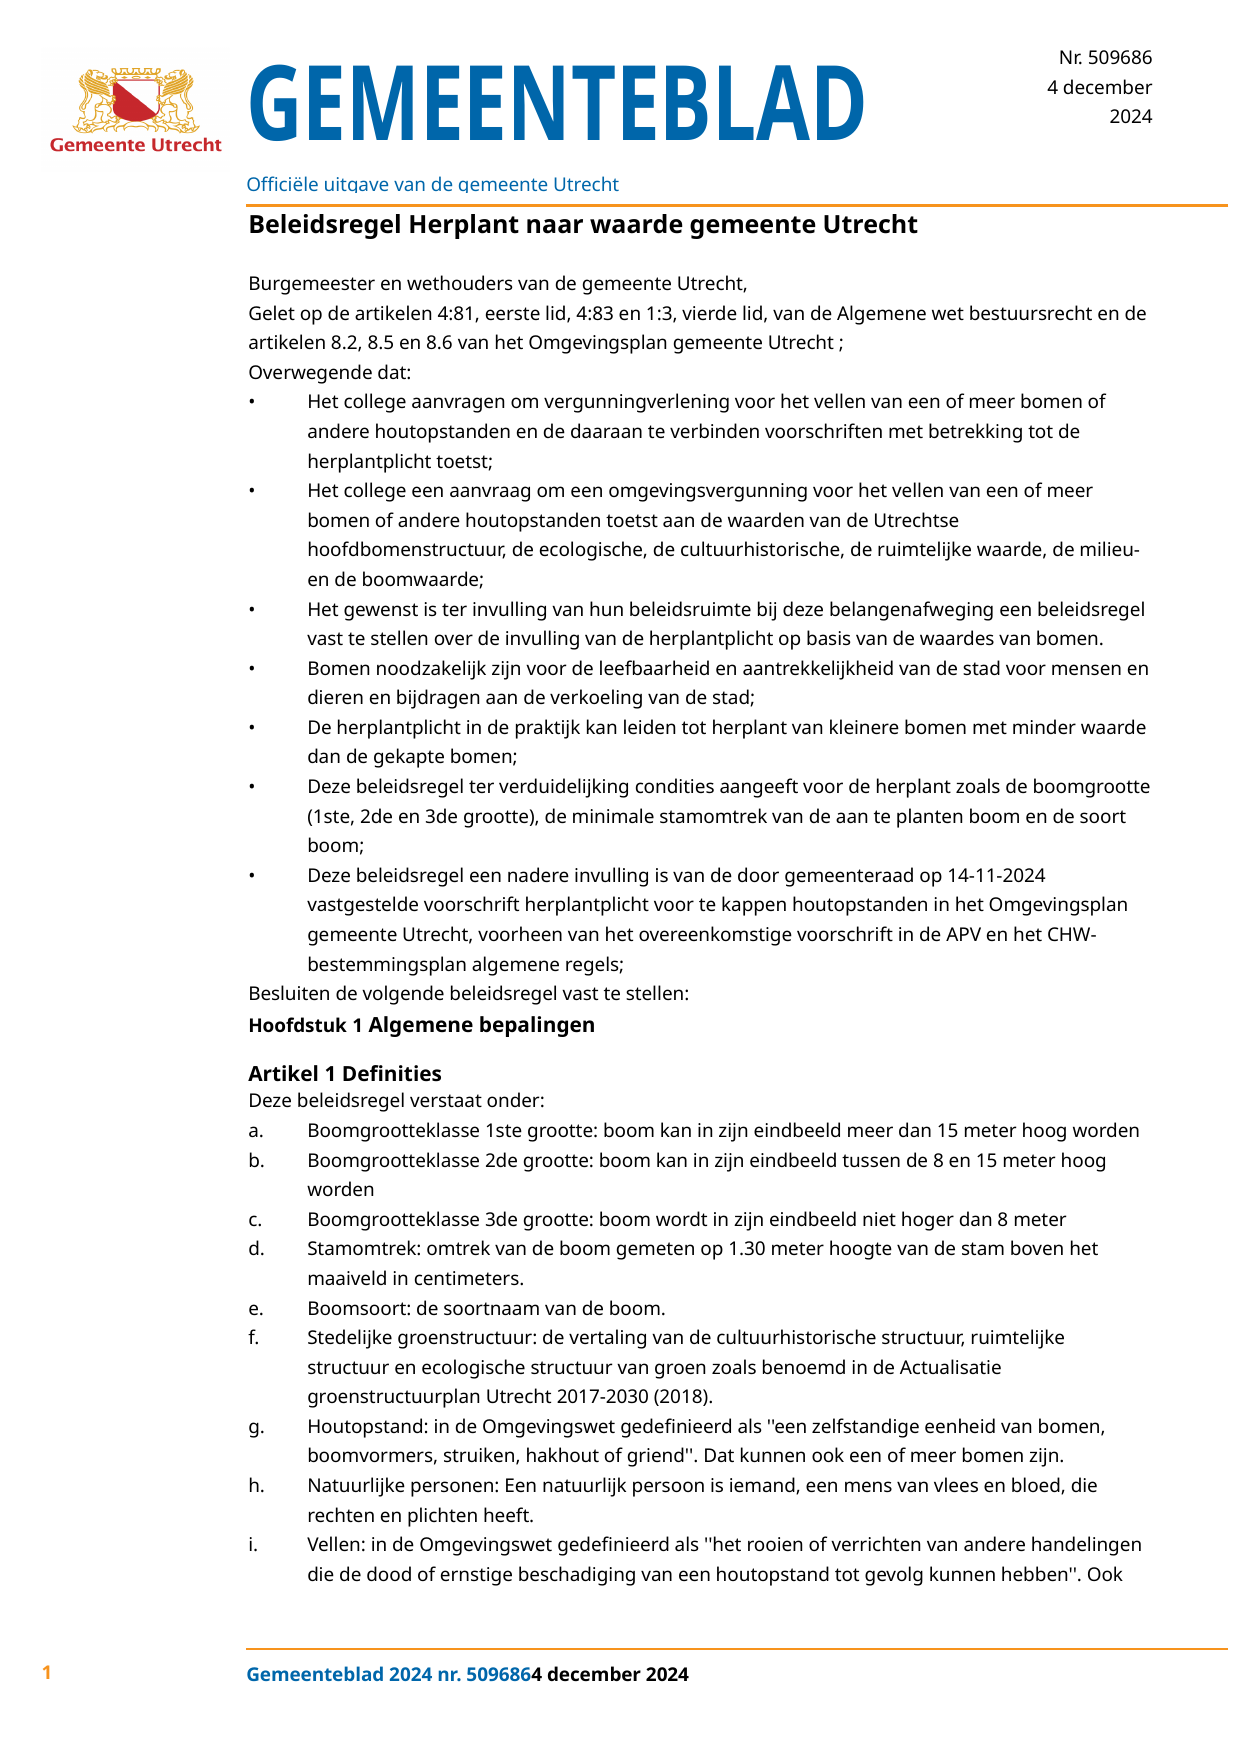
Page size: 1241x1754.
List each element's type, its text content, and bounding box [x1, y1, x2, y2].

list Boomgrootteklasse 1ste grootte: boom kan in zijn eindbeeld meer dan 15 meter hoog worden [248, 1117, 1152, 1143]
text Deze beleidsregel verstaat onder: [248, 1088, 1152, 1113]
list Het gewenst is ter invulling van hun beleidsruimte bij deze belangenafweging een beleidsregel vast te stellen over de invulling van de herplantplicht op basis van de waardes van bomen. [248, 596, 1152, 651]
list Het college aanvragen om vergunningverlening voor het vellen van een of meer bomen of andere houtopstanden en de daaraan te verbinden voorschriften met betrekking tot de herplantplicht toetst; [248, 389, 1152, 473]
list Vellen: in de Omgevingswet gedefinieerd als ''het rooien of verrichten van andere handelingen die de dood of ernstige beschadiging van een houtopstand tot gevolg kunnen hebben''. Ook [248, 1531, 1152, 1587]
list Het college een aanvraag om een omgevingsvergunning voor het vellen van een of meer bomen of andere houtopstanden toetst aan de waarden van de Utrechtse hoofdbomenstructuur, de ecologische, de cultuurhistorische, de ruimtelijke waarde, de milieu- en de boomwaarde; [248, 477, 1152, 592]
list Stamomtrek: omtrek van de boom gemeten op 1.30 meter hoogte van de stam boven het maaiveld in centimeters. [248, 1236, 1152, 1291]
text Overwegende dat: [248, 359, 1152, 385]
text Artikel 1 Definities [248, 1059, 1152, 1088]
list Boomsoort: de soortnaam van de boom. [248, 1295, 1152, 1320]
text Besluiten de volgende beleidsregel vast te stellen: [248, 980, 1152, 1006]
text Beleidsregel Herplant naar waarde gemeente Utrecht [248, 207, 1152, 241]
list Natuurlijke personen: Een natuurlijk persoon is iemand, een mens van vlees en bloed, die rechten en plichten heeft. [248, 1472, 1152, 1527]
list Boomgrootteklasse 2de grootte: boom kan in zijn eindbeeld tussen de 8 en 15 meter hoog worden [248, 1147, 1152, 1202]
list Deze beleidsregel ter verduidelijking condities aangeeft voor de herplant zoals de boomgrootte (1ste, 2de en 3de grootte), de minimale stamomtrek van de aan te planten boom en de soort boom; [248, 773, 1152, 858]
picture [41, 47, 231, 172]
list Boomgrootteklasse 3de grootte: boom wordt in zijn eindbeeld niet hoger dan 8 meter [248, 1206, 1152, 1232]
text Hoofdstuk 1 Algemene bepalingen [248, 1010, 1152, 1038]
list Houtopstand: in de Omgevingswet gedefinieerd als ''een zelfstandige eenheid van bomen, boomvormers, struiken, hakhout of griend''. Dat kunnen ook een of meer bomen zijn. [248, 1413, 1152, 1468]
text Gelet op de artikelen 4:81, eerste lid, 4:83 en 1:3, vierde lid, van de Algemene wet bestuursrecht en de artikelen 8.2, 8.5 en 8.6 van het Omgevingsplan gemeente Utrecht ; [248, 300, 1152, 355]
list De herplantplicht in de praktijk kan leiden tot herplant van kleinere bomen met minder waarde dan de gekapte bomen; [248, 714, 1152, 769]
list Stedelijke groenstructuur: de vertaling van de cultuurhistorische structuur, ruimtelijke structuur en ecologische structuur van groen zoals benoemd in de Actualisatie groenstructuurplan Utrecht 2017-2030 (2018). [248, 1324, 1152, 1409]
list Deze beleidsregel een nadere invulling is van de door gemeenteraad op 14-11-2024 vastgestelde voorschrift herplantplicht voor te kappen houtopstanden in het Omgevingsplan gemeente Utrecht, voorheen van het overeenkomstige voorschrift in de APV en het CHW-bestemmingsplan algemene regels; [248, 862, 1152, 976]
text Burgemeester en wethouders van de gemeente Utrecht, [248, 270, 1152, 296]
list Bomen noodzakelijk zijn voor de leefbaarheid en aantrekkelijkheid van de stad voor mensen en dieren en bijdragen aan de verkoeling van de stad; [248, 655, 1152, 710]
